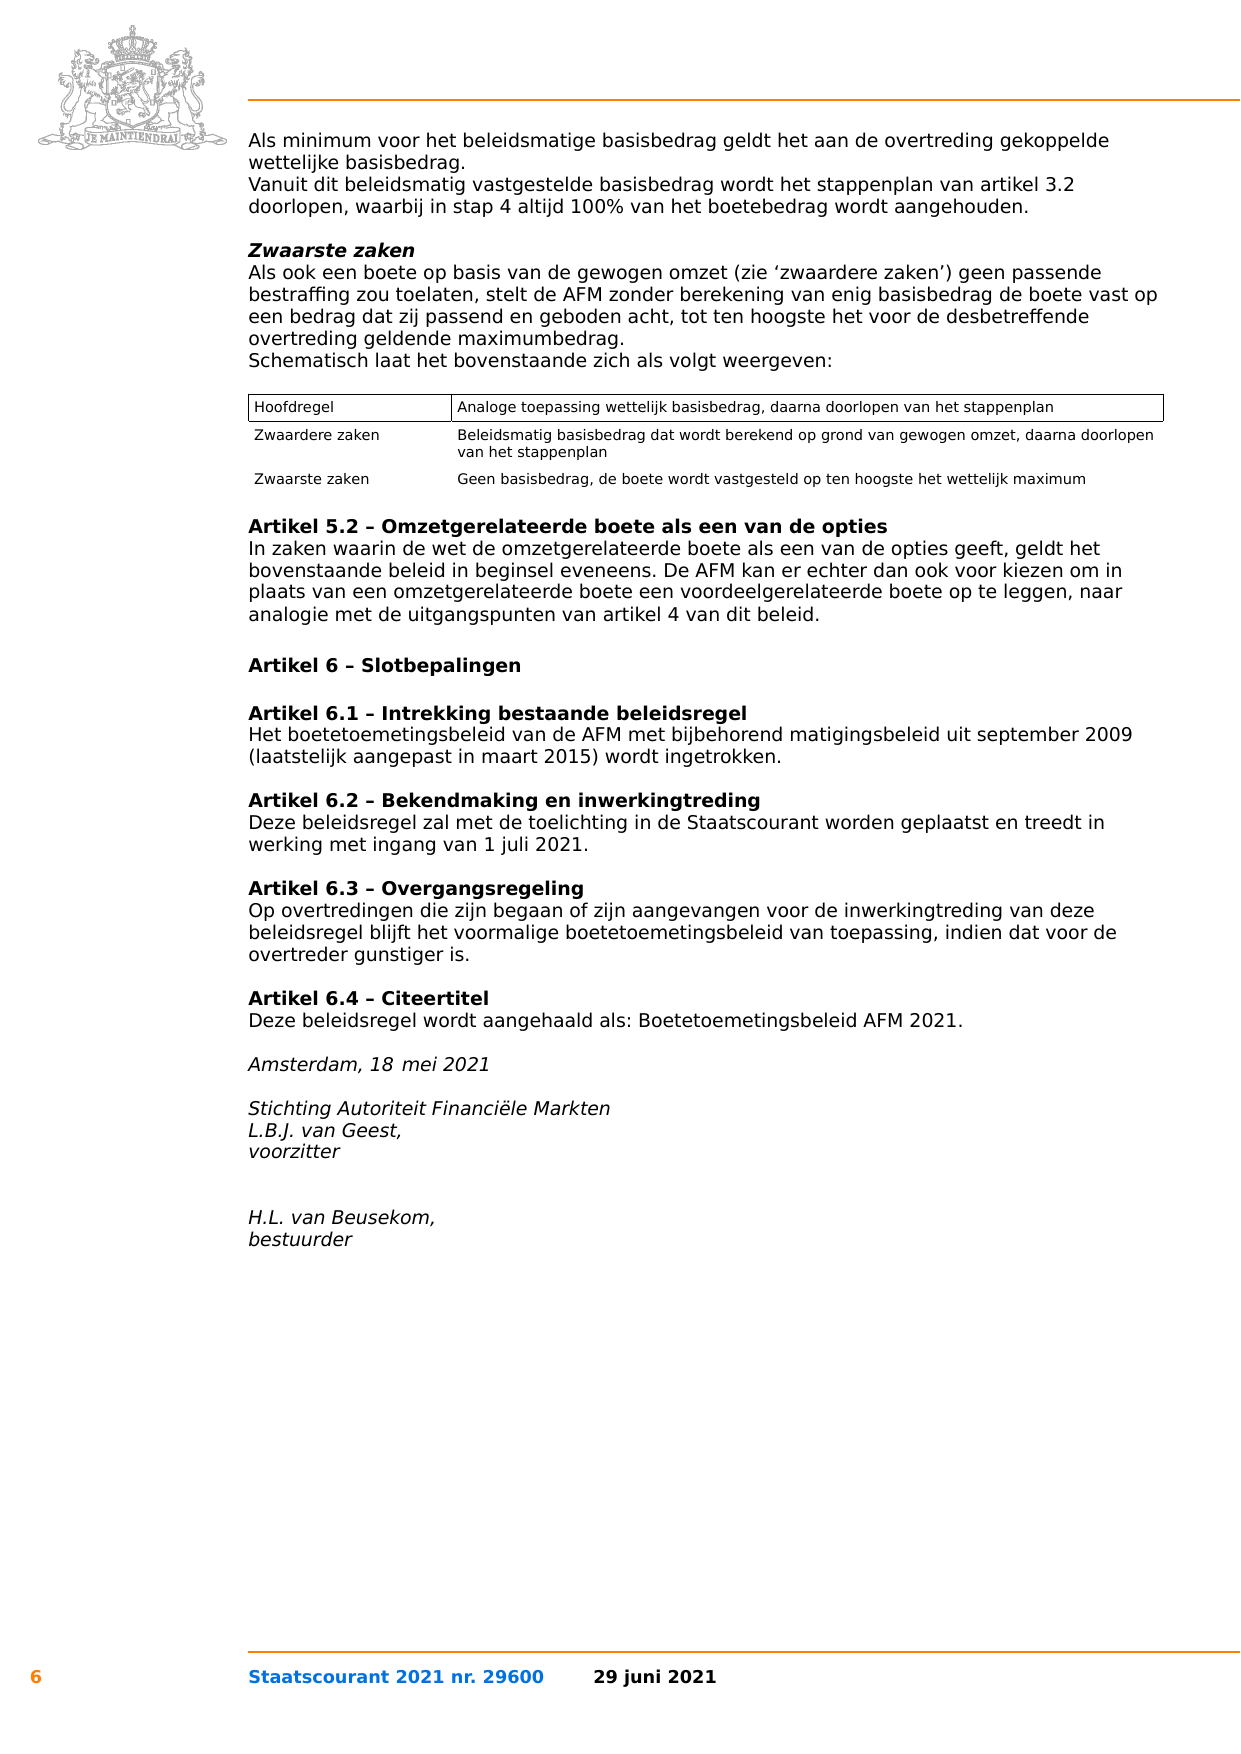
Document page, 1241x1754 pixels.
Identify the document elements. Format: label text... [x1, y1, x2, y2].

text Vanuit dit beleidsmatig vastgestelde basisbedrag wordt het stappenplan van artikel 3.2 doorlopen, waarbij in stap 4 altijd 100% van het boetebedrag wordt aangehouden. [248, 174, 1163, 218]
table_cell Zwaardere zaken [249, 422, 451, 465]
text Als ook een boete op basis van de gewogen omzet (zie ‘zwaardere zaken’) geen passende bestraffing zou toelaten, stelt de AFM zonder berekening van enig basisbedrag de boete vast op een bedrag dat zij passend en geboden acht, tot ten hoogste het voor de desbetreffende overtreding geldende maximumbedrag. [248, 262, 1163, 349]
table_cell Beleidsmatig basisbedrag dat wordt berekend op grond van gewogen omzet, daarna doorlopen van het stappenplan [452, 422, 1163, 465]
subtitle Artikel 6.2 – Bekendmaking en inwerkingtreding [248, 790, 1163, 812]
subtitle Artikel 6.3 – Overgangsregeling [248, 878, 1163, 900]
text Stichting Autoriteit Financiële Markten L.B.J. van Geest, voorzitter [248, 1097, 1163, 1163]
text Deze beleidsregel zal met de toelichting in de Staatscourant worden geplaatst en treedt in werking met ingang van 1 juli 2021. [248, 812, 1163, 856]
text H.L. van Beusekom, bestuurder [248, 1185, 1163, 1251]
text Schematisch laat het bovenstaande zich als volgt weergeven: [248, 349, 1163, 372]
picture [38, 25, 227, 150]
table_header Analoge toepassing wettelijk basisbedrag, daarna doorlopen van het stappenplan [452, 395, 1163, 421]
table_cell Geen basisbedrag, de boete wordt vastgesteld op ten hoogste het wettelijk maximum [452, 466, 1163, 493]
text Amsterdam, 18 mei 2021 [248, 1054, 1163, 1076]
text Op overtredingen die zijn begaan of zijn aangevangen voor de inwerkingtreding van deze beleidsregel blijft het voormalige boetetoemetingsbeleid van toepassing, indien dat voor de overtreder gunstiger is. [248, 900, 1163, 966]
text In zaken waarin de wet de omzetgerelateerde boete als een van de opties geeft, geldt het bovenstaande beleid in beginsel eveneens. De AFM kan er echter dan ook voor kiezen om in plaats van een omzetgerelateerde boete een voordeelgerelateerde boete op te leggen, naar analogie met de uitgangspunten van artikel 4 van dit beleid. [248, 537, 1163, 625]
subtitle Zwaarste zaken [248, 240, 1163, 262]
text Als minimum voor het beleidsmatige basisbedrag geldt het aan de overtreding gekoppelde wettelijke basisbedrag. [248, 130, 1163, 174]
table_header Hoofdregel [249, 395, 451, 421]
table_cell Zwaarste zaken [249, 466, 451, 493]
subtitle Artikel 6.4 – Citeertitel [248, 988, 1163, 1010]
subtitle Artikel 6.1 – Intrekking bestaande beleidsregel [248, 702, 1163, 724]
text Het boetetoemetingsbeleid van de AFM met bijbehorend matigingsbeleid uit september 2009 (laatstelijk aangepast in maart 2015) wordt ingetrokken. [248, 724, 1163, 768]
subtitle Artikel 5.2 – Omzetgerelateerde boete als een van de opties [248, 516, 1163, 537]
subtitle Artikel 6 – Slotbepalingen [248, 655, 1163, 677]
text Deze beleidsregel wordt aangehaald als: Boetetoemetingsbeleid AFM 2021. [248, 1010, 1163, 1032]
